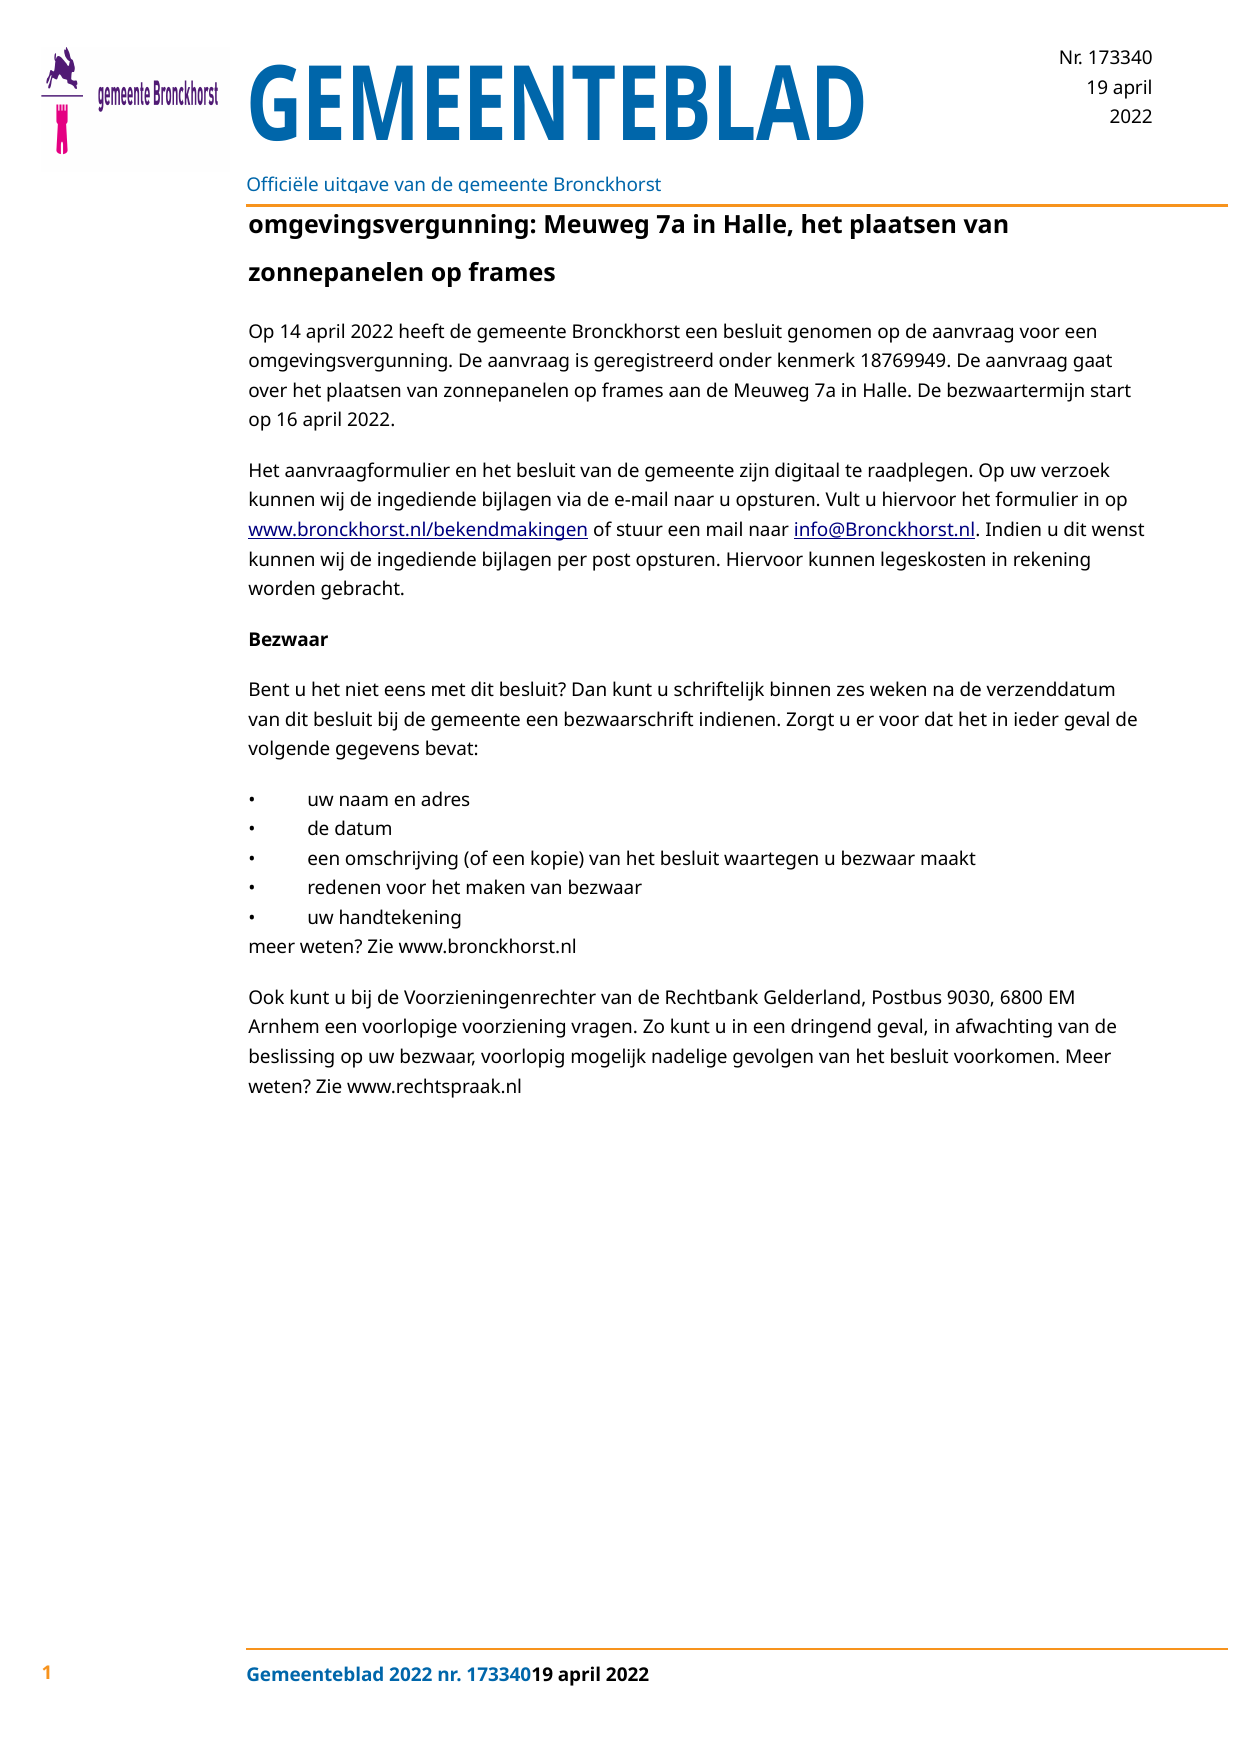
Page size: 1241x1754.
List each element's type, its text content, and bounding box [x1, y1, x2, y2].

text meer weten? Zie www.bronckhorst.nl [248, 934, 1152, 959]
text Bent u het niet eens met dit besluit? Dan kunt u schriftelijk binnen zes weken na de verzenddatum van dit besluit bij de gemeente een bezwaarschrift indienen. Zorgt u er voor dat het in ieder geval de volgende gegevens bevat: [248, 676, 1152, 761]
text Ook kunt u bij de Voorzieningenrechter van de Rechtbank Gelderland, Postbus 9030, 6800 EM Arnhem een voorlopige voorziening vragen. Zo kunt u in een dringend geval, in afwachting van de beslissing op uw bezwaar, voorlopig mogelijk nadelige gevolgen van het besluit voorkomen. Meer weten? Zie www.rechtspraak.nl [248, 984, 1152, 1099]
picture [41, 47, 231, 172]
text Het aanvraagformulier en het besluit van de gemeente zijn digitaal te raadplegen. Op uw verzoek kunnen wij de ingediende bijlagen via de e-mail naar u opsturen. Vult u hiervoor het formulier in op www.bronckhorst.nl/bekendmakingen of stuur een mail naar info@Bronckhorst.nl. Indien u dit wenst kunnen wij de ingediende bijlagen per post opsturen. Hiervoor kunnen legeskosten in rekening worden gebracht. [248, 457, 1152, 601]
list uw handtekening [248, 904, 1152, 930]
text omgevingsvergunning: Meuweg 7a in Halle, het plaatsen van zonnepanelen op frames [248, 207, 1152, 288]
text Op 14 april 2022 heeft de gemeente Bronckhorst een besluit genomen op de aanvraag voor een omgevingsvergunning. De aanvraag is geregistreerd onder kenmerk 18769949. De aanvraag gaat over het plaatsen van zonnepanelen op frames aan de Meuweg 7a in Halle. De bezwaartermijn start op 16 april 2022. [248, 318, 1152, 432]
list redenen voor het maken van bezwaar [248, 874, 1152, 900]
list een omschrijving (of een kopie) van het besluit waartegen u bezwaar maakt [248, 845, 1152, 871]
list de datum [248, 815, 1152, 841]
text Bezwaar [248, 626, 1152, 652]
list uw naam en adres [248, 786, 1152, 812]
